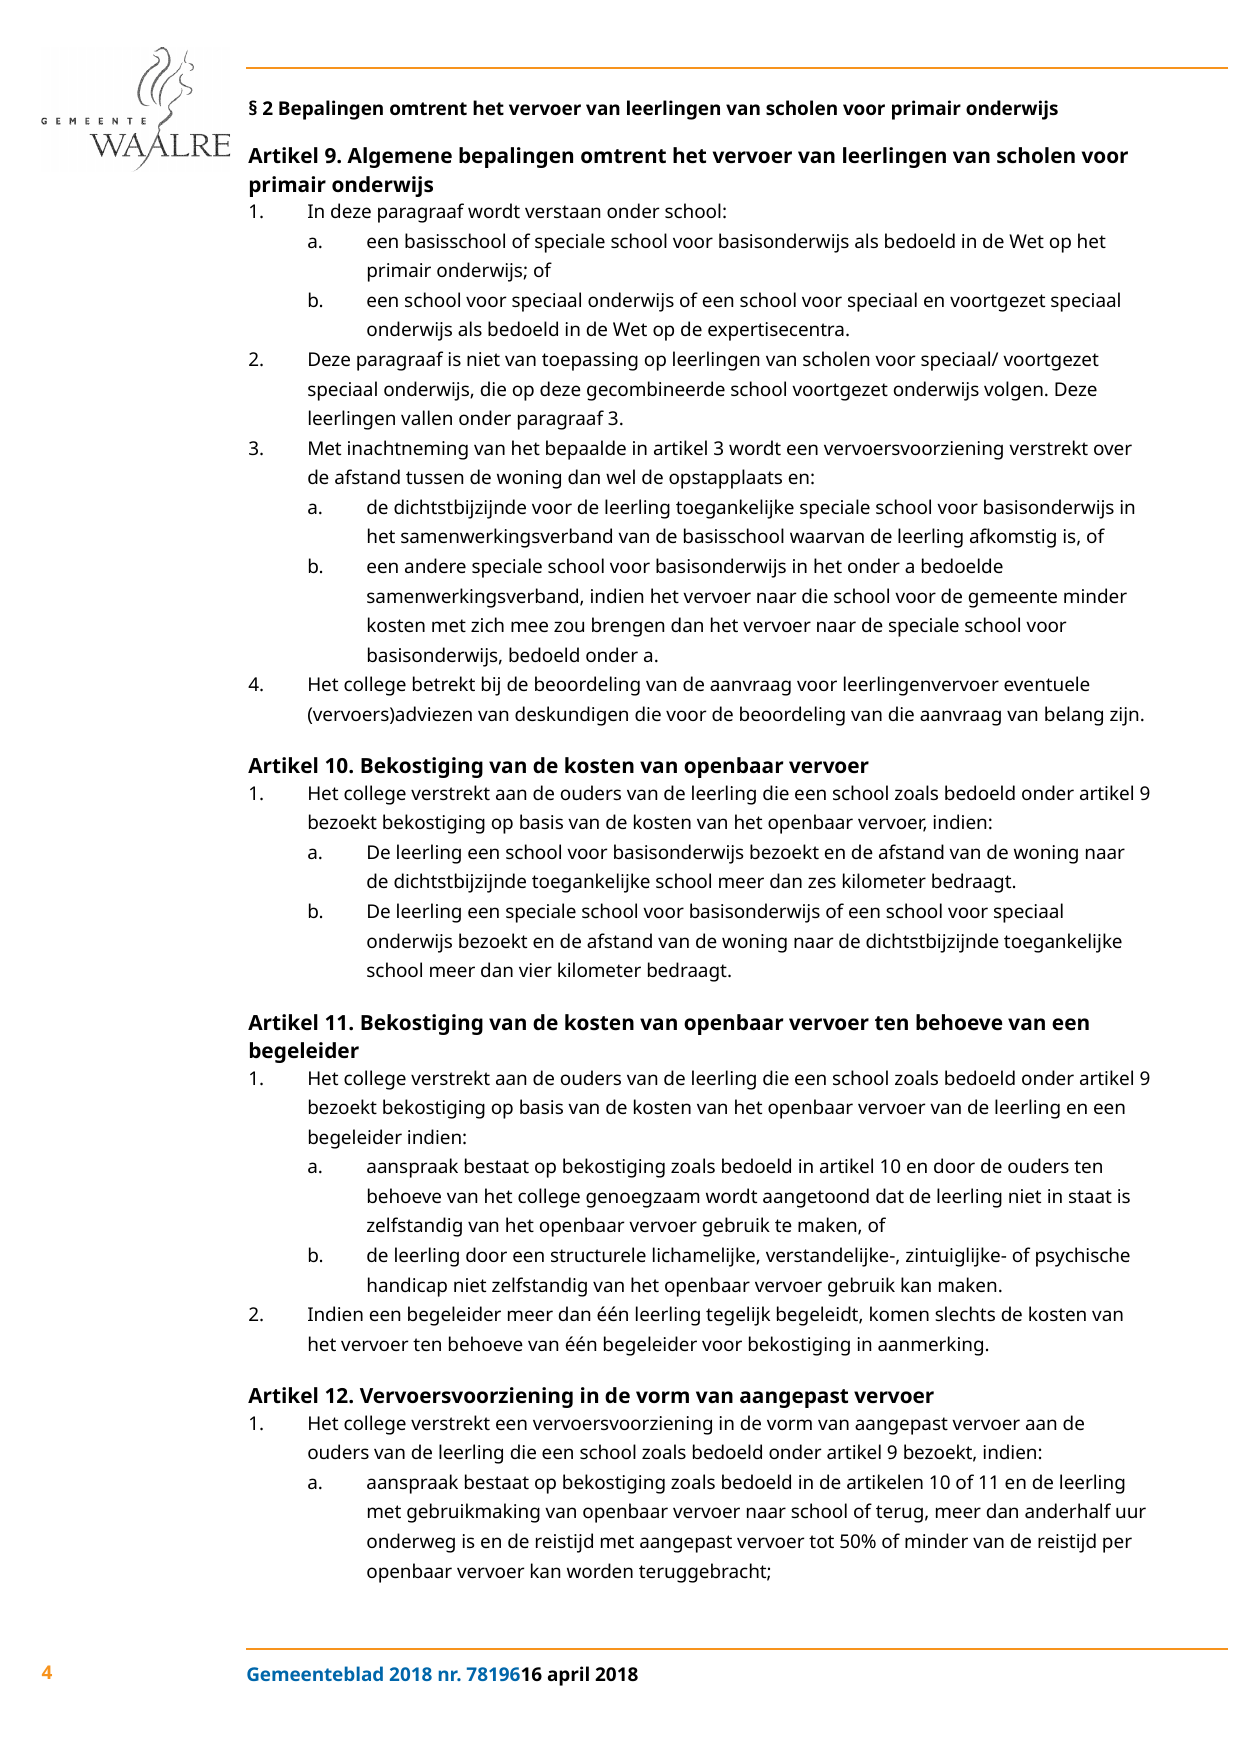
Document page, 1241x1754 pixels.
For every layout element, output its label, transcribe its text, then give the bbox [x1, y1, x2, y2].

text Artikel 12. Vervoersvoorziening in de vorm van aangepast vervoer [248, 1381, 1152, 1410]
list aanspraak bestaat op bekostiging zoals bedoeld in de artikelen 10 of 11 en de leerling met gebruikmaking van openbaar vervoer naar school of terug, meer dan anderhalf uur onderweg is en de reistijd met aangepast vervoer tot 50% of minder van de reistijd per openbaar vervoer kan worden teruggebracht; [307, 1469, 1152, 1583]
list De leerling een speciale school voor basisonderwijs of een school voor speciaal onderwijs bezoekt en de afstand van de woning naar de dichtstbijzijnde toegankelijke school meer dan vier kilometer bedraagt. [307, 898, 1152, 983]
list Het college betrekt bij de beoordeling van de aanvraag voor leerlingenvervoer eventuele (vervoers)adviezen van deskundigen die voor de beoordeling van die aanvraag van belang zijn. [248, 672, 1152, 727]
list Met inachtneming van het bepaalde in artikel 3 wordt een vervoersvoorziening verstrekt over de afstand tussen de woning dan wel de opstapplaats en: [248, 435, 1152, 490]
list Het college verstrekt een vervoersvoorziening in de vorm van aangepast vervoer aan de ouders van de leerling die een school zoals bedoeld onder artikel 9 bezoekt, indien: [248, 1410, 1152, 1465]
list De leerling een school voor basisonderwijs bezoekt en de afstand van de woning naar de dichtstbijzijnde toegankelijke school meer dan zes kilometer bedraagt. [307, 839, 1152, 894]
list In deze paragraaf wordt verstaan onder school: [248, 198, 1152, 224]
text Artikel 11. Bekostiging van de kosten van openbaar vervoer ten behoeve van een begeleider [248, 1008, 1152, 1065]
list de dichtstbijzijnde voor de leerling toegankelijke speciale school voor basisonderwijs in het samenwerkingsverband van de basisschool waarvan de leerling afkomstig is, of [307, 494, 1152, 549]
list Deze paragraaf is niet van toepassing op leerlingen van scholen voor speciaal/ voortgezet speciaal onderwijs, die op deze gecombineerde school voortgezet onderwijs volgen. Deze leerlingen vallen onder paragraaf 3. [248, 346, 1152, 431]
list Het college verstrekt aan de ouders van de leerling die een school zoals bedoeld onder artikel 9 bezoekt bekostiging op basis van de kosten van het openbaar vervoer van de leerling en een begeleider indien: [248, 1065, 1152, 1150]
picture [41, 47, 231, 172]
text § 2 Bepalingen omtrent het vervoer van leerlingen van scholen voor primair onderwijs [248, 95, 1152, 121]
text Artikel 10. Bekostiging van de kosten van openbaar vervoer [248, 752, 1152, 780]
text Artikel 9. Algemene bepalingen omtrent het vervoer van leerlingen van scholen voor primair onderwijs [248, 141, 1152, 198]
list Indien een begeleider meer dan één leerling tegelijk begeleidt, komen slechts de kosten van het vervoer ten behoeve van één begeleider voor bekostiging in aanmerking. [248, 1301, 1152, 1357]
list aanspraak bestaat op bekostiging zoals bedoeld in artikel 10 en door de ouders ten behoeve van het college genoegzaam wordt aangetoond dat de leerling niet in staat is zelfstandig van het openbaar vervoer gebruik te maken, of [307, 1153, 1152, 1238]
list Het college verstrekt aan de ouders van de leerling die een school zoals bedoeld onder artikel 9 bezoekt bekostiging op basis van de kosten van het openbaar vervoer, indien: [248, 780, 1152, 835]
list een basisschool of speciale school voor basisonderwijs als bedoeld in de Wet op het primair onderwijs; of [307, 228, 1152, 283]
list de leerling door een structurele lichamelijke, verstandelijke-, zintuiglijke- of psychische handicap niet zelfstandig van het openbaar vervoer gebruik kan maken. [307, 1242, 1152, 1298]
list een andere speciale school voor basisonderwijs in het onder a bedoelde samenwerkingsverband, indien het vervoer naar die school voor de gemeente minder kosten met zich mee zou brengen dan het vervoer naar de speciale school voor basisonderwijs, bedoeld onder a. [307, 553, 1152, 668]
list een school voor speciaal onderwijs of een school voor speciaal en voortgezet speciaal onderwijs als bedoeld in de Wet op de expertisecentra. [307, 287, 1152, 342]
